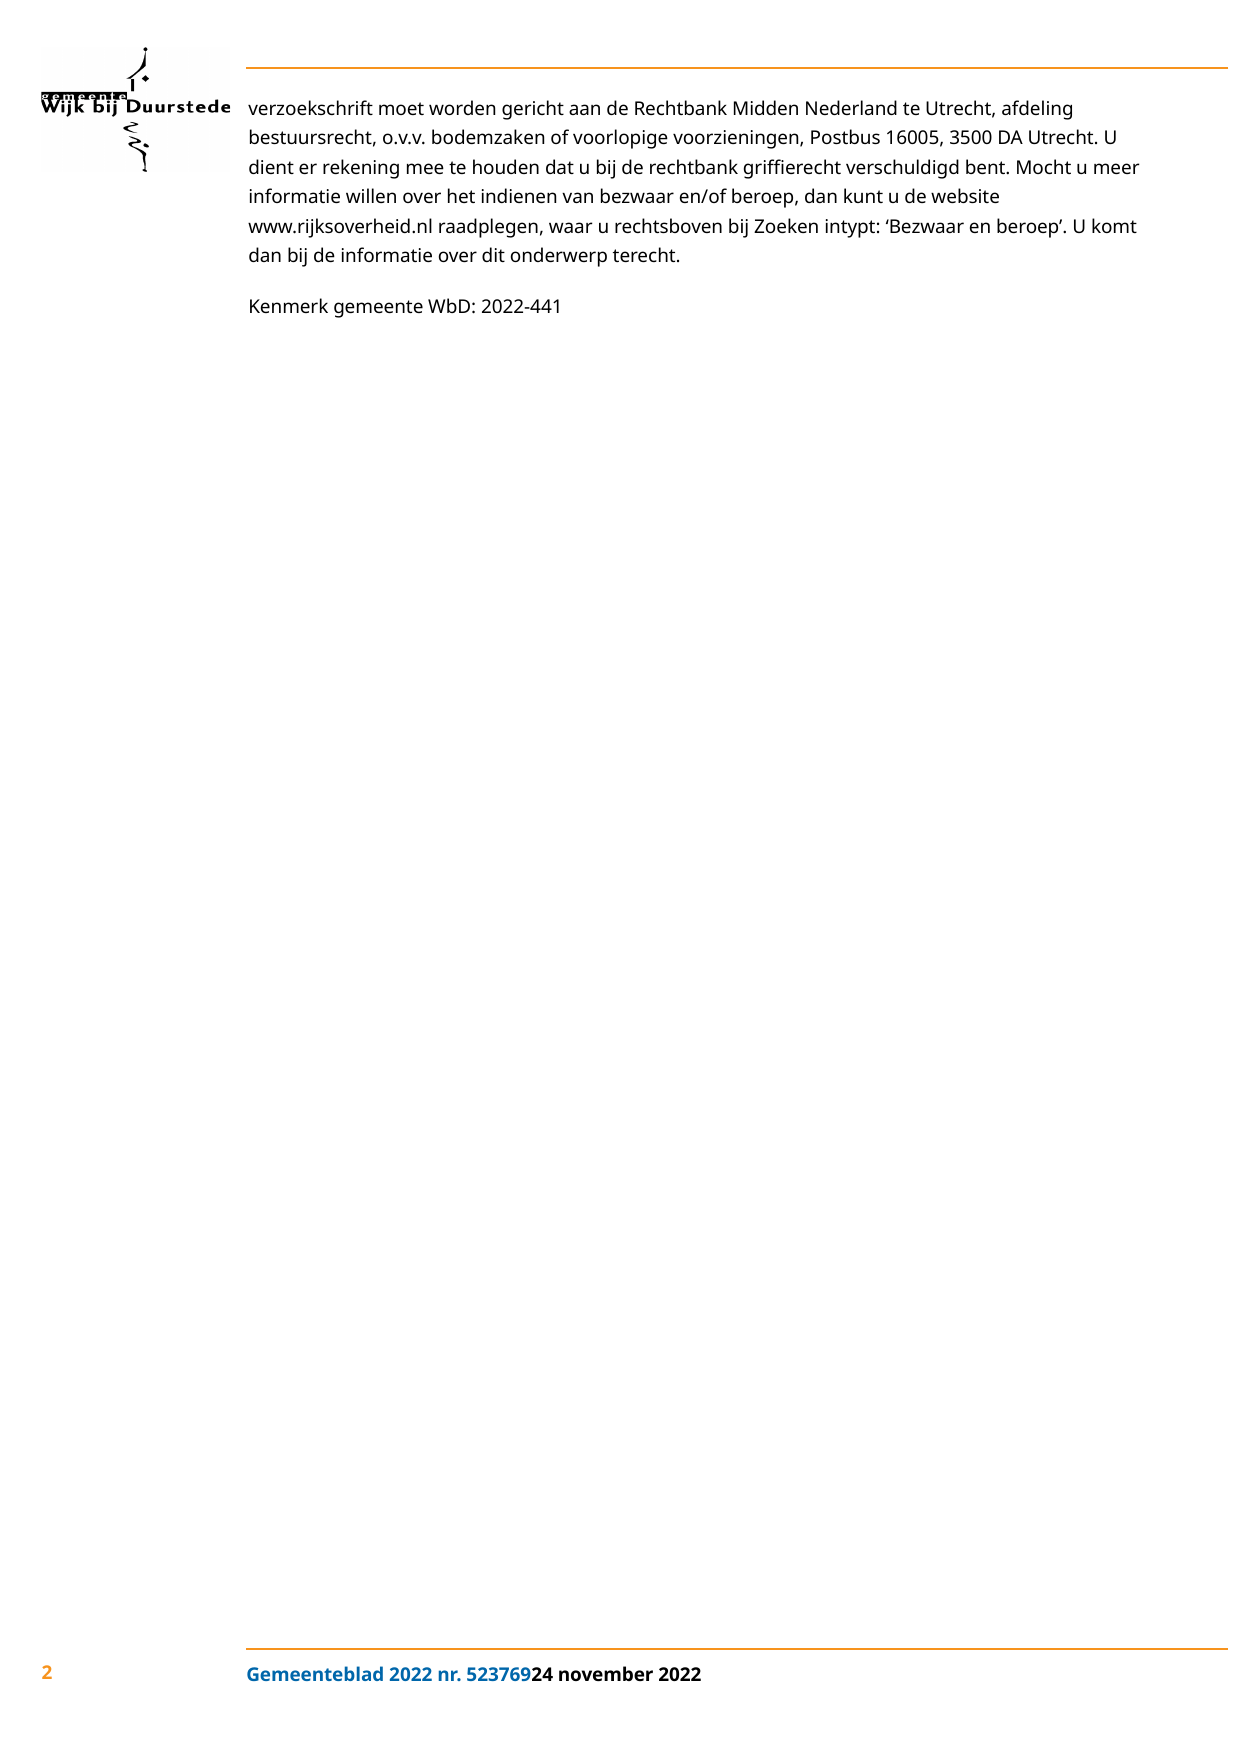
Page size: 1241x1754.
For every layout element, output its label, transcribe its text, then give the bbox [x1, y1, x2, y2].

text verzoekschrift moet worden gericht aan de Rechtbank Midden Nederland te Utrecht, afdeling bestuursrecht, o.v.v. bodemzaken of voorlopige voorzieningen, Postbus 16005, 3500 DA Utrecht. U dient er rekening mee te houden dat u bij de rechtbank griffierecht verschuldigd bent. Mocht u meer informatie willen over het indienen van bezwaar en/of beroep, dan kunt u de website www.rijksoverheid.nl raadplegen, waar u rechtsboven bij Zoeken intypt: ‘Bezwaar en beroep’. U komt dan bij de informatie over dit onderwerp terecht. [248, 95, 1152, 268]
text Kenmerk gemeente WbD: 2022-441 [248, 293, 1152, 319]
picture [41, 47, 231, 172]
